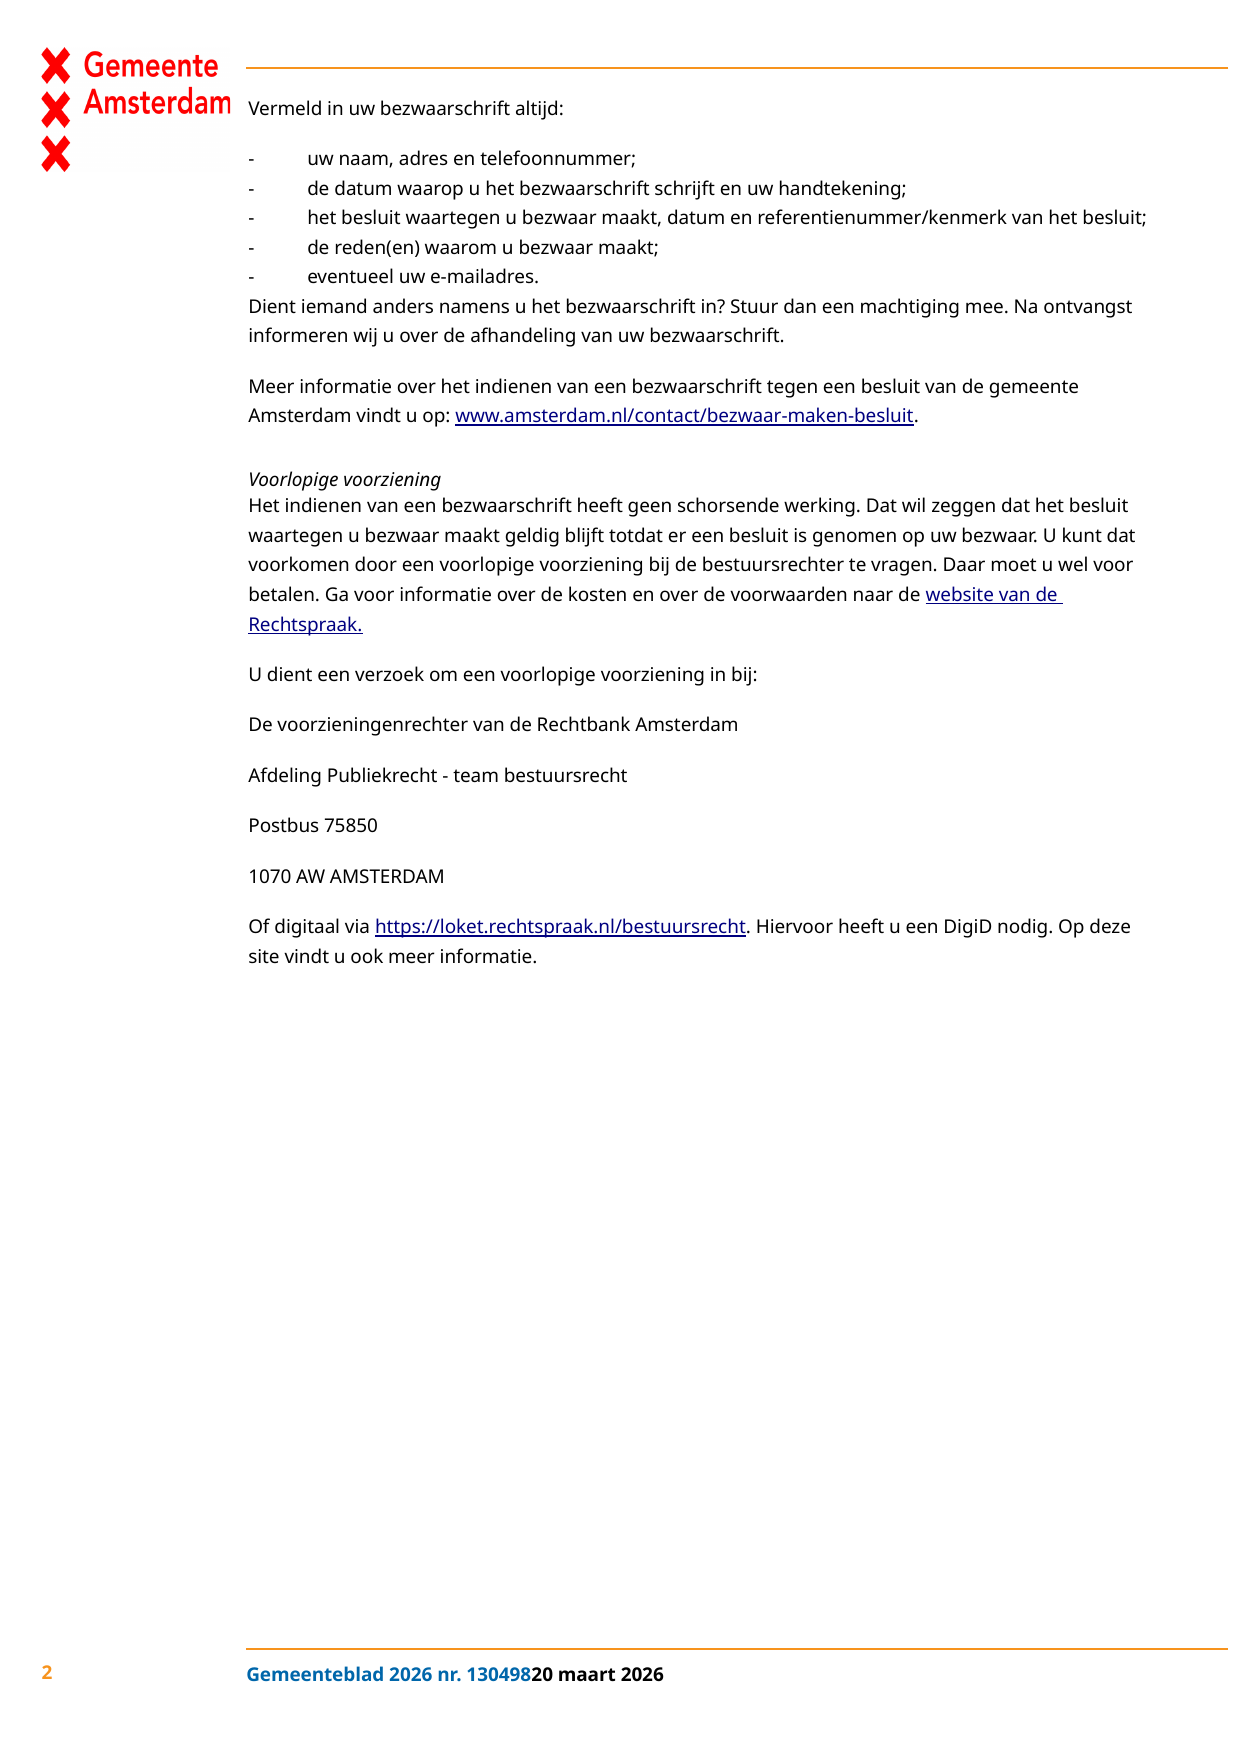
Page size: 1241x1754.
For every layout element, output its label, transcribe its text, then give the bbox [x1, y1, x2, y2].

text Voorlopige voorziening [248, 467, 1152, 492]
list de datum waarop u het bezwaarschrift schrijft en uw handtekening; [248, 175, 1152, 201]
text Meer informatie over het indienen van een bezwaarschrift tegen een besluit van de gemeente Amsterdam vindt u op: www.amsterdam.nl/contact/bezwaar-maken-besluit. [248, 373, 1152, 428]
text Vermeld in uw bezwaarschrift altijd: [248, 95, 1152, 121]
text De voorzieningenrechter van de Rechtbank Amsterdam [248, 712, 1152, 737]
text 1070 AW AMSTERDAM [248, 863, 1152, 888]
list eventueel uw e-mailadres. [248, 263, 1152, 289]
text Het indienen van een bezwaarschrift heeft geen schorsende werking. Dat wil zeggen dat het besluit waartegen u bezwaar maakt geldig blijft totdat er een besluit is genomen op uw bezwaar. U kunt dat voorkomen door een voorlopige voorziening bij de bestuursrechter te vragen. Daar moet u wel voor betalen. Ga voor informatie over de kosten en over de voorwaarden naar de website van de Rechtspraak. [248, 492, 1152, 636]
text Postbus 75850 [248, 812, 1152, 838]
list het besluit waartegen u bezwaar maakt, datum en referentienummer/kenmerk van het besluit; [248, 204, 1152, 230]
picture [41, 47, 231, 172]
text Afdeling Publiekrecht - team bestuursrecht [248, 762, 1152, 788]
text U dient een verzoek om een voorlopige voorziening in bij: [248, 661, 1152, 687]
list de reden(en) waarom u bezwaar maakt; [248, 234, 1152, 260]
text Dient iemand anders namens u het bezwaarschrift in? Stuur dan een machtiging mee. Na ontvangst informeren wij u over de afhandeling van uw bezwaarschrift. [248, 293, 1152, 348]
text Of digitaal via https://loket.rechtspraak.nl/bestuursrecht. Hiervoor heeft u een DigiD nodig. Op deze site vindt u ook meer informatie. [248, 913, 1152, 968]
list uw naam, adres en telefoonnummer; [248, 145, 1152, 171]
